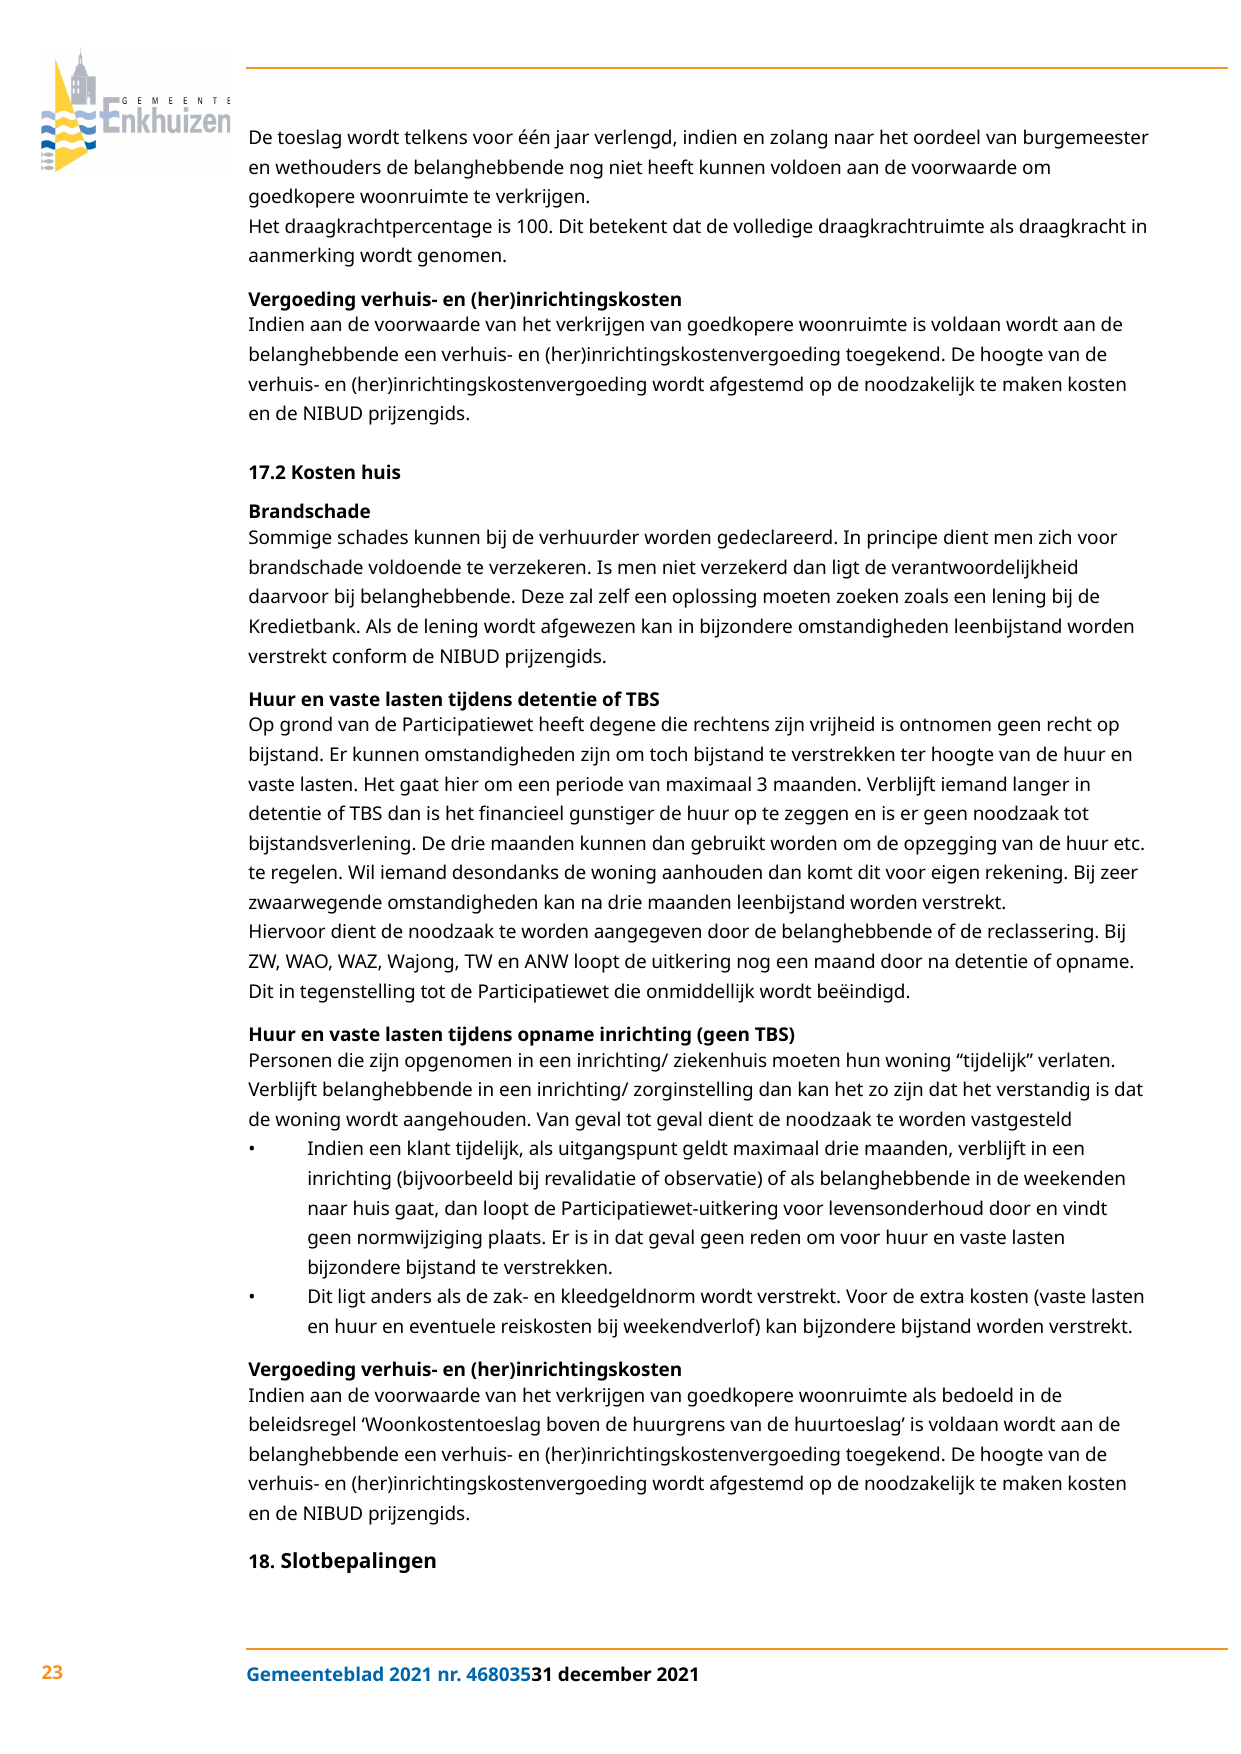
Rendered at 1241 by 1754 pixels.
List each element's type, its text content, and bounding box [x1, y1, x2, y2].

text Personen die zijn opgenomen in een inrichting/ ziekenhuis moeten hun woning “tijdelijk” verlaten. Verblijft belanghebbende in een inrichting/ zorginstelling dan kan het zo zijn dat het verstandig is dat de woning wordt aangehouden. Van geval tot geval dient de noodzaak te worden vastgesteld [248, 1047, 1152, 1132]
text Hiervoor dient de noodzaak te worden aangegeven door de belanghebbende of de reclassering. Bij ZW, WAO, WAZ, Wajong, TW en ANW loopt de uitkering nog een maand door na detentie of opname. Dit in tegenstelling tot de Participatiewet die onmiddellijk wordt beëindigd. [248, 919, 1152, 1004]
picture [41, 47, 231, 172]
list Dit ligt anders als de zak- en kleedgeldnorm wordt verstrekt. Voor de extra kosten (vaste lasten en huur en eventuele reiskosten bij weekendverlof) kan bijzondere bijstand worden verstrekt. [248, 1283, 1152, 1339]
text De toeslag wordt telkens voor één jaar verlengd, indien en zolang naar het oordeel van burgemeester en wethouders de belanghebbende nog niet heeft kunnen voldoen aan de voorwaarde om goedkopere woonruimte te verkrijgen. [248, 124, 1152, 209]
text Het draagkrachtpercentage is 100. Dit betekent dat de volledige draagkrachtruimte als draagkracht in aanmerking wordt genomen. [248, 213, 1152, 268]
text 17.2 Kosten huis [248, 459, 1152, 485]
text Vergoeding verhuis- en (her)inrichtingskosten [248, 286, 1152, 312]
text Op grond van de Participatiewet heeft degene die rechtens zijn vrijheid is ontnomen geen recht op bijstand. Er kunnen omstandigheden zijn om toch bijstand te verstrekken ter hoogte van de huur en vaste lasten. Het gaat hier om een periode van maximaal 3 maanden. Verblijft iemand langer in detentie of TBS dan is het financieel gunstiger de huur op te zeggen en is er geen noodzaak tot bijstandsverlening. De drie maanden kunnen dan gebruikt worden om de opzegging van de huur etc. te regelen. Wil iemand desondanks de woning aanhouden dan komt dit voor eigen rekening. Bij zeer zwaarwegende omstandigheden kan na drie maanden leenbijstand worden verstrekt. [248, 712, 1152, 915]
text Sommige schades kunnen bij de verhuurder worden gedeclareerd. In principe dient men zich voor brandschade voldoende te verzekeren. Is men niet verzekerd dan ligt de verantwoordelijkheid daarvoor bij belanghebbende. Deze zal zelf een oplossing moeten zoeken zoals een lening bij de Kredietbank. Als de lening wordt afgewezen kan in bijzondere omstandigheden leenbijstand worden verstrekt conform de NIBUD prijzengids. [248, 524, 1152, 668]
text Indien aan de voorwaarde van het verkrijgen van goedkopere woonruimte is voldaan wordt aan de belanghebbende een verhuis- en (her)inrichtingskostenvergoeding toegekend. De hoogte van de verhuis- en (her)inrichtingskostenvergoeding wordt afgestemd op de noodzakelijk te maken kosten en de NIBUD prijzengids. [248, 312, 1152, 426]
text Indien aan de voorwaarde van het verkrijgen van goedkopere woonruimte als bedoeld in de beleidsregel ‘Woonkostentoeslag boven de huurgrens van de huurtoeslag’ is voldaan wordt aan de belanghebbende een verhuis- en (her)inrichtingskostenvergoeding toegekend. De hoogte van de verhuis- en (her)inrichtingskostenvergoeding wordt afgestemd op de noodzakelijk te maken kosten en de NIBUD prijzengids. [248, 1382, 1152, 1526]
text Vergoeding verhuis- en (her)inrichtingskosten [248, 1356, 1152, 1382]
text Huur en vaste lasten tijdens detentie of TBS [248, 686, 1152, 712]
text 18. Slotbepalingen [248, 1546, 1152, 1574]
text Huur en vaste lasten tijdens opname inrichting (geen TBS) [248, 1021, 1152, 1047]
text Brandschade [248, 499, 1152, 524]
list Indien een klant tijdelijk, als uitgangspunt geldt maximaal drie maanden, verblijft in een inrichting (bijvoorbeeld bij revalidatie of observatie) of als belanghebbende in de weekenden naar huis gaat, dan loopt de Participatiewet-uitkering voor levensonderhoud door en vindt geen normwijziging plaats. Er is in dat geval geen reden om voor huur en vaste lasten bijzondere bijstand te verstrekken. [248, 1136, 1152, 1279]
